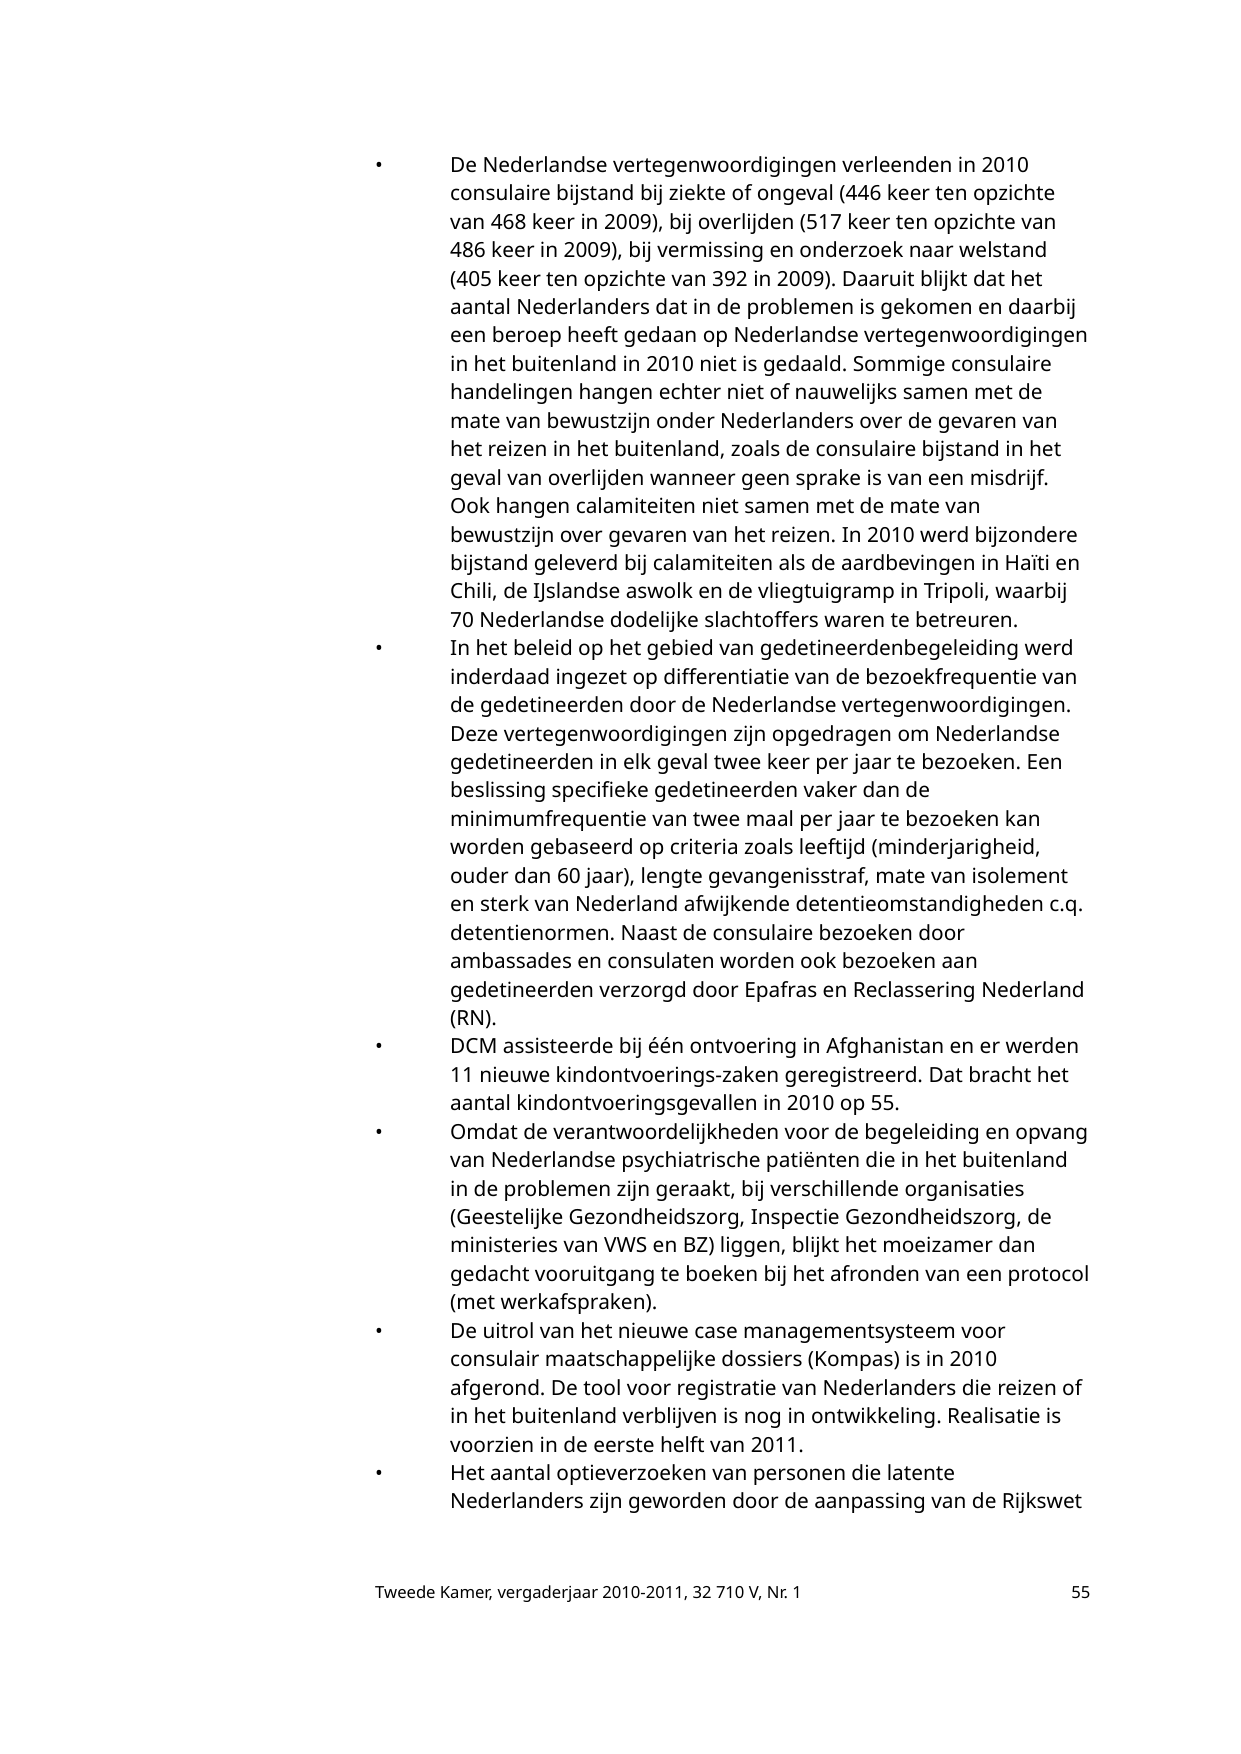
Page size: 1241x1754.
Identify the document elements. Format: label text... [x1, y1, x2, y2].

list Omdat de verantwoordelijkheden voor de begeleiding en opvang van Nederlandse psychiatrische patiënten die in het buitenland in de problemen zijn geraakt, bij verschillende organisaties (Geestelijke Gezondheidszorg, Inspectie Gezondheidszorg, de ministeries van VWS en BZ) liggen, blijkt het moeizamer dan gedacht vooruitgang te boeken bij het afronden van een protocol (met werkafspraken). [375, 1117, 1090, 1316]
list In het beleid op het gebied van gedetineerdenbegeleiding werd inderdaad ingezet op differentiatie van de bezoekfrequentie van de gedetineerden door de Nederlandse vertegenwoordigingen. Deze vertegenwoordigingen zijn opgedragen om Nederlandse gedetineerden in elk geval twee keer per jaar te bezoeken. Een beslissing specifieke gedetineerden vaker dan de minimumfrequentie van twee maal per jaar te bezoeken kan worden gebaseerd op criteria zoals leeftijd (minderjarigheid, ouder dan 60 jaar), lengte gevangenisstraf, mate van isolement en sterk van Nederland afwijkende detentieomstandigheden c.q. detentienormen. Naast de consulaire bezoeken door ambassades en consulaten worden ook bezoeken aan gedetineerden verzorgd door Epafras en Reclassering Nederland (RN). [375, 633, 1090, 1032]
list De Nederlandse vertegenwoordigingen verleenden in 2010 consulaire bijstand bij ziekte of ongeval (446 keer ten opzichte van 468 keer in 2009), bij overlijden (517 keer ten opzichte van 486 keer in 2009), bij vermissing en onderzoek naar welstand (405 keer ten opzichte van 392 in 2009). Daaruit blijkt dat het aantal Nederlanders dat in de problemen is gekomen en daarbij een beroep heeft gedaan op Nederlandse vertegenwoordigingen in het buitenland in 2010 niet is gedaald. Sommige consulaire handelingen hangen echter niet of nauwelijks samen met de mate van bewustzijn onder Nederlanders over de gevaren van het reizen in het buitenland, zoals de consulaire bijstand in het geval van overlijden wanneer geen sprake is van een misdrijf. Ook hangen calamiteiten niet samen met de mate van bewustzijn over gevaren van het reizen. In 2010 werd bijzondere bijstand geleverd bij calamiteiten als de aardbevingen in Haïti en Chili, de IJslandse aswolk en de vliegtuigramp in Tripoli, waarbij 70 Nederlandse dodelijke slachtoffers waren te betreuren. [375, 150, 1090, 633]
list De uitrol van het nieuwe case managementsysteem voor consulair maatschappelijke dossiers (Kompas) is in 2010 afgerond. De tool voor registratie van Nederlanders die reizen of in het buitenland verblijven is nog in ontwikkeling. Realisatie is voorzien in de eerste helft van 2011. [375, 1316, 1090, 1458]
list DCM assisteerde bij één ontvoering in Afghanistan en er werden 11 nieuwe kindontvoerings-zaken geregistreerd. Dat bracht het aantal kindontvoeringsgevallen in 2010 op 55. [375, 1032, 1090, 1117]
list Het aantal optieverzoeken van personen die latente Nederlanders zijn geworden door de aanpassing van de Rijkswet [375, 1458, 1090, 1515]
